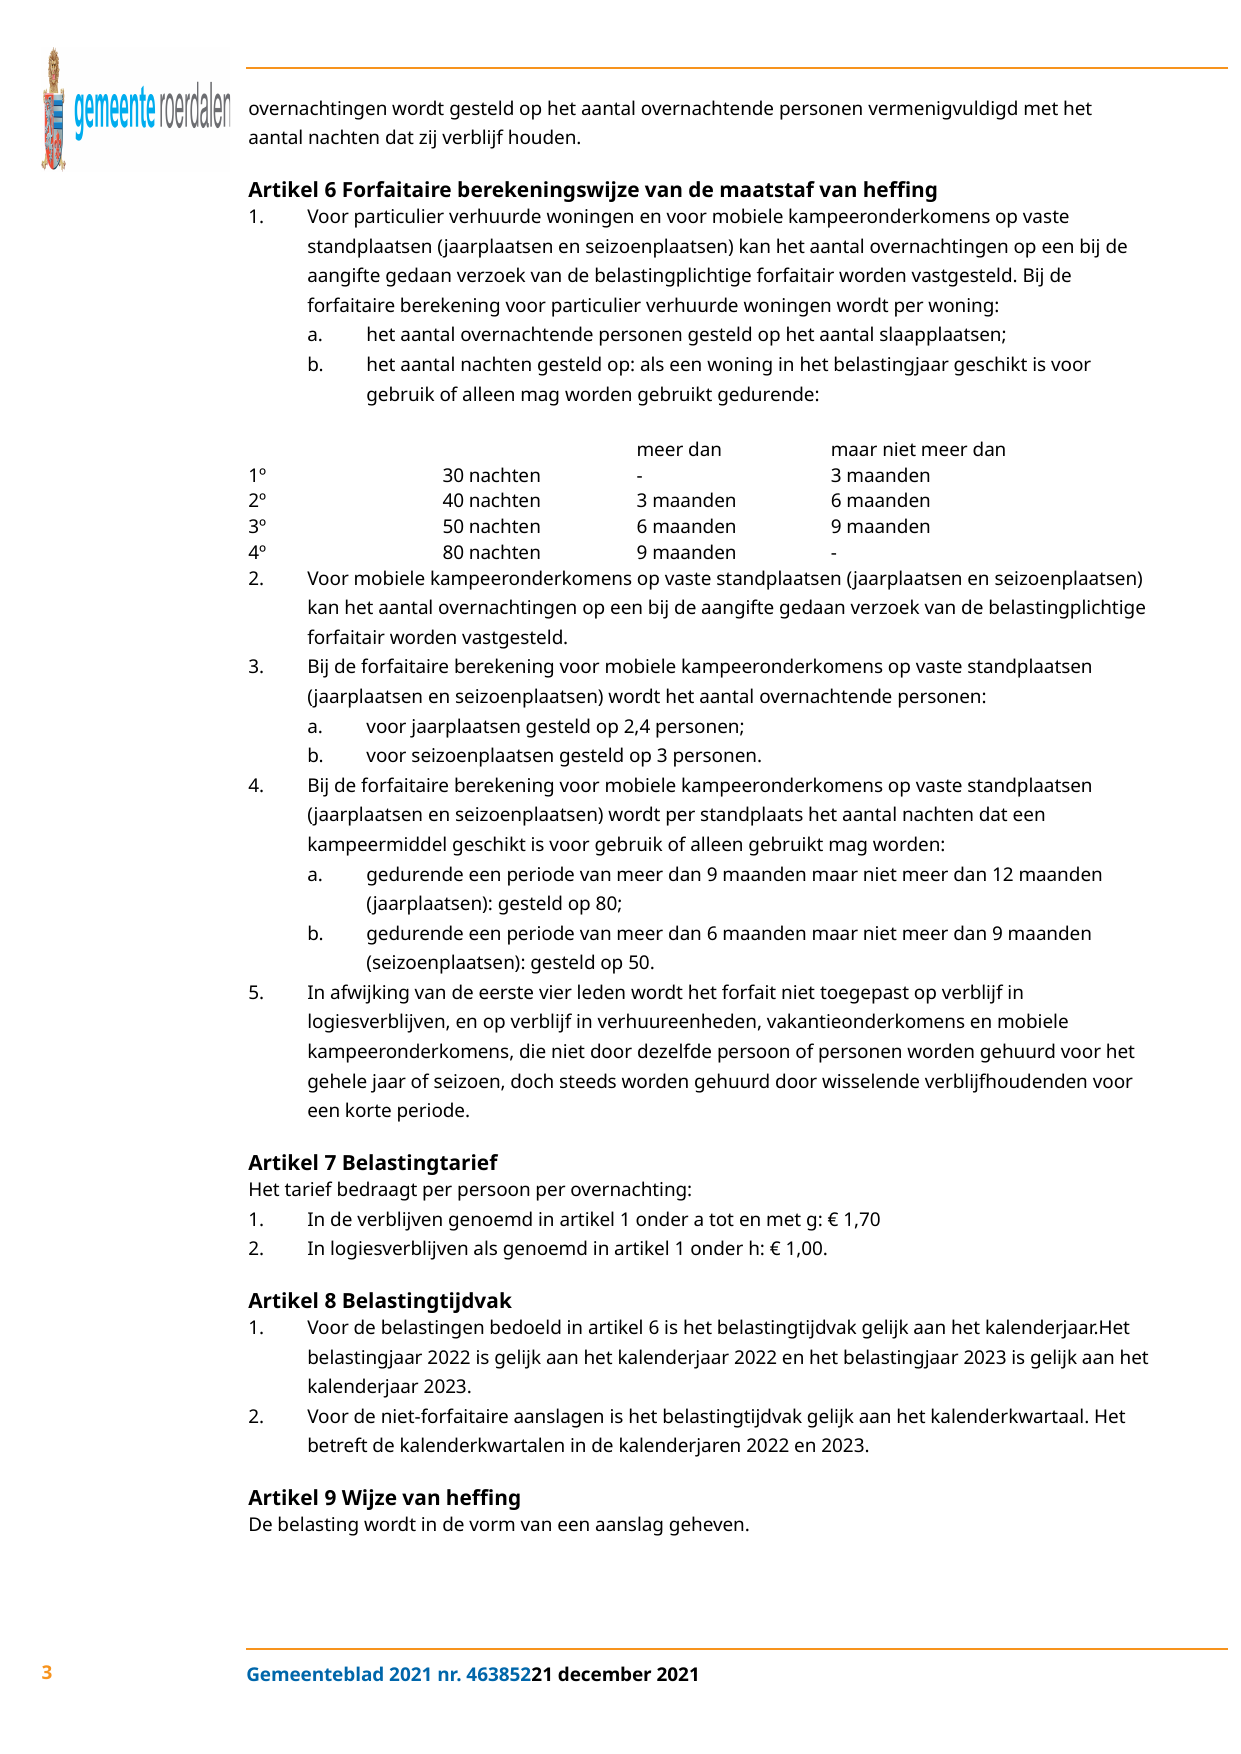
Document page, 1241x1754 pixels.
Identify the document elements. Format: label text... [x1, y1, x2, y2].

list Voor de niet-forfaitaire aanslagen is het belastingtijdvak gelijk aan het kalenderkwartaal. Het betreft de kalenderkwartalen in de kalenderjaren 2022 en 2023. [248, 1403, 1152, 1458]
table_header [442, 436, 636, 462]
table_cell 2º [248, 488, 442, 513]
list het aantal overnachtende personen gesteld op het aantal slaapplaatsen; [307, 322, 1152, 347]
list gedurende een periode van meer dan 6 maanden maar niet meer dan 9 maanden (seizoenplaatsen): gesteld op 50. [307, 920, 1152, 975]
text De belasting wordt in de vorm van een aanslag geheven. [248, 1511, 1152, 1537]
list gedurende een periode van meer dan 9 maanden maar niet meer dan 12 maanden (jaarplaatsen): gesteld op 80; [307, 861, 1152, 916]
table_cell 3 maanden [831, 462, 1152, 488]
table_cell 40 nachten [442, 488, 636, 513]
table_header [248, 436, 442, 462]
text Het tarief bedraagt per persoon per overnachting: [248, 1176, 1152, 1202]
text Artikel 7 Belastingtarief [248, 1148, 1152, 1176]
list Voor particulier verhuurde woningen en voor mobiele kampeeronderkomens op vaste standplaatsen (jaarplaatsen en seizoenplaatsen) kan het aantal overnachtingen op een bij de aangifte gedaan verzoek van de belastingplichtige forfaitair worden vastgesteld. Bij de forfaitaire berekening voor particulier verhuurde woningen wordt per woning: [248, 203, 1152, 318]
text Artikel 6 Forfaitaire berekeningswijze van de maatstaf van heffing [248, 175, 1152, 203]
table_cell 30 nachten [442, 462, 636, 488]
table_cell 3º [248, 513, 442, 539]
table_cell - [636, 462, 831, 488]
table_cell 3 maanden [636, 488, 831, 513]
text overnachtingen wordt gesteld op het aantal overnachtende personen vermenigvuldigd met het aantal nachten dat zij verblijf houden. [248, 95, 1152, 150]
table_cell - [831, 539, 1152, 565]
list Bij de forfaitaire berekening voor mobiele kampeeronderkomens op vaste standplaatsen (jaarplaatsen en seizoenplaatsen) wordt per standplaats het aantal nachten dat een kampeermiddel geschikt is voor gebruik of alleen gebruikt mag worden: [248, 772, 1152, 857]
table_cell 9 maanden [636, 539, 831, 565]
list het aantal nachten gesteld op: als een woning in het belastingjaar geschikt is voor gebruik of alleen mag worden gebruikt gedurende: [307, 351, 1152, 406]
table_cell 80 nachten [442, 539, 636, 565]
list voor seizoenplaatsen gesteld op 3 personen. [307, 742, 1152, 768]
table_cell 4º [248, 539, 442, 565]
list Bij de forfaitaire berekening voor mobiele kampeeronderkomens op vaste standplaatsen (jaarplaatsen en seizoenplaatsen) wordt het aantal overnachtende personen: [248, 654, 1152, 709]
list In de verblijven genoemd in artikel 1 onder a tot en met g: € 1,70 [248, 1206, 1152, 1232]
table_cell 6 maanden [636, 513, 831, 539]
table_cell 6 maanden [831, 488, 1152, 513]
table_header meer dan [636, 436, 831, 462]
list voor jaarplaatsen gesteld op 2,4 personen; [307, 713, 1152, 738]
text Artikel 8 Belastingtijdvak [248, 1286, 1152, 1314]
list In logiesverblijven als genoemd in artikel 1 onder h: € 1,00. [248, 1235, 1152, 1261]
list Voor mobiele kampeeronderkomens op vaste standplaatsen (jaarplaatsen en seizoenplaatsen) kan het aantal overnachtingen op een bij de aangifte gedaan verzoek van de belastingplichtige forfaitair worden vastgesteld. [248, 565, 1152, 650]
table_cell 1º [248, 462, 442, 488]
text Artikel 9 Wijze van heffing [248, 1483, 1152, 1511]
list Voor de belastingen bedoeld in artikel 6 is het belastingtijdvak gelijk aan het kalenderjaar.Het belastingjaar 2022 is gelijk aan het kalenderjaar 2022 en het belastingjaar 2023 is gelijk aan het kalenderjaar 2023. [248, 1314, 1152, 1399]
table_cell 50 nachten [442, 513, 636, 539]
table_header maar niet meer dan [831, 436, 1152, 462]
table_cell 9 maanden [831, 513, 1152, 539]
list In afwijking van de eerste vier leden wordt het forfait niet toegepast op verblijf in logiesverblijven, en op verblijf in verhuureenheden, vakantieonderkomens en mobiele kampeeronderkomens, die niet door dezelfde persoon of personen worden gehuurd voor het gehele jaar of seizoen, doch steeds worden gehuurd door wisselende verblijfhoudenden voor een korte periode. [248, 979, 1152, 1123]
picture [41, 47, 231, 172]
